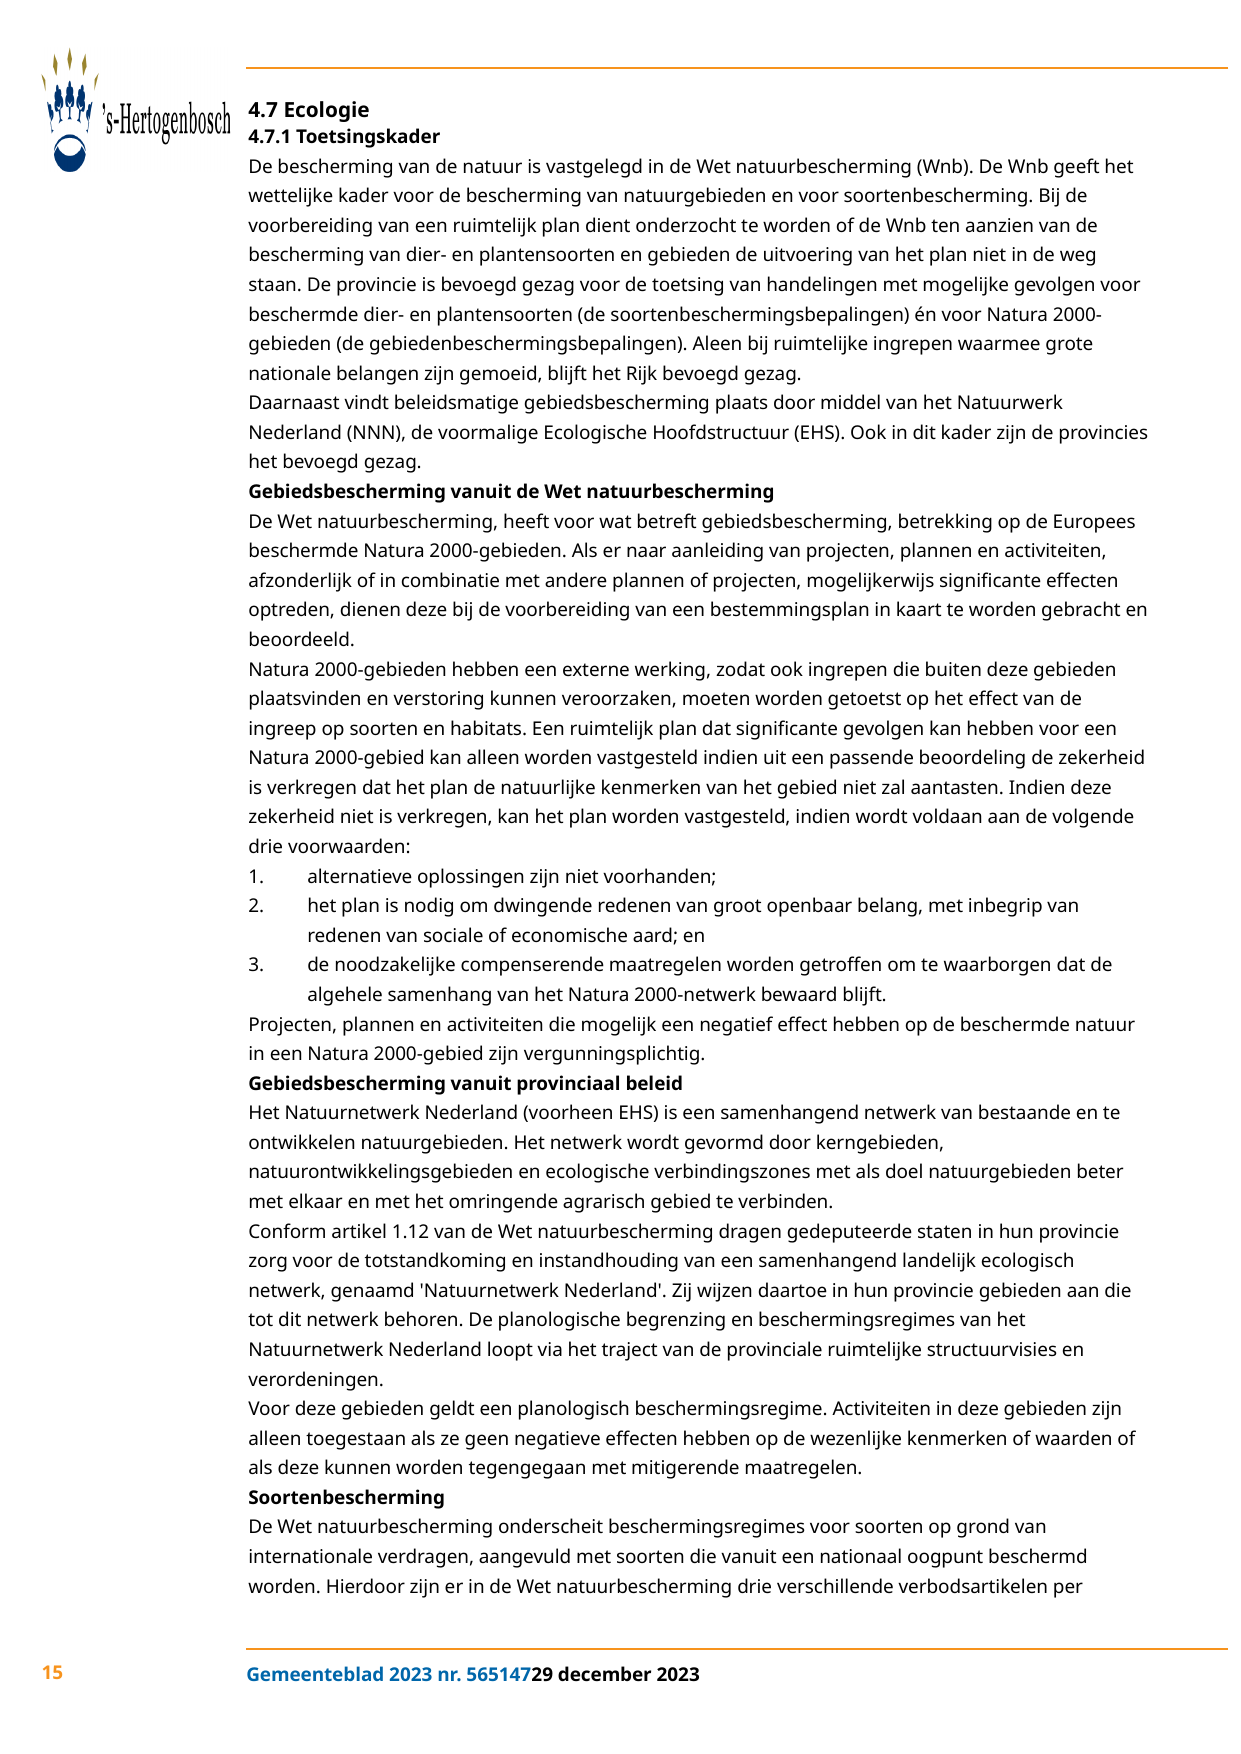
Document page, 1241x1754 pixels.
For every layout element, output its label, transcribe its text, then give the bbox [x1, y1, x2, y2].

text Gebiedsbescherming vanuit de Wet natuurbescherming [248, 478, 1152, 504]
text Projecten, plannen en activiteiten die mogelijk een negatief effect hebben op de beschermde natuur in een Natura 2000-gebied zijn vergunningsplichtig. [248, 1011, 1152, 1066]
text Natura 2000-gebieden hebben een externe werking, zodat ook ingrepen die buiten deze gebieden plaatsvinden en verstoring kunnen veroorzaken, moeten worden getoetst op het effect van de ingreep op soorten en habitats. Een ruimtelijk plan dat significante gevolgen kan hebben voor een Natura 2000-gebied kan alleen worden vastgesteld indien uit een passende beoordeling de zekerheid is verkregen dat het plan de natuurlijke kenmerken van het gebied niet zal aantasten. Indien deze zekerheid niet is verkregen, kan het plan worden vastgesteld, indien wordt voldaan aan de volgende drie voorwaarden: [248, 656, 1152, 859]
list het plan is nodig om dwingende redenen van groot openbaar belang, met inbegrip van redenen van sociale of economische aard; en [248, 892, 1152, 948]
text Gebiedsbescherming vanuit provinciaal beleid [248, 1070, 1152, 1096]
text Daarnaast vindt beleidsmatige gebiedsbescherming plaats door middel van het Natuurwerk Nederland (NNN), de voormalige Ecologische Hoofdstructuur (EHS). Ook in dit kader zijn de provincies het bevoegd gezag. [248, 389, 1152, 474]
text Voor deze gebieden geldt een planologisch beschermingsregime. Activiteiten in deze gebieden zijn alleen toegestaan als ze geen negatieve effecten hebben op de wezenlijke kenmerken of waarden of als deze kunnen worden tegengegaan met mitigerende maatregelen. [248, 1395, 1152, 1480]
text Het Natuurnetwerk Nederland (voorheen EHS) is een samenhangend netwerk van bestaande en te ontwikkelen natuurgebieden. Het netwerk wordt gevormd door kerngebieden, natuurontwikkelingsgebieden en ecologische verbindingszones met als doel natuurgebieden beter met elkaar en met het omringende agrarisch gebied te verbinden. [248, 1099, 1152, 1214]
text 4.7 Ecologie [248, 95, 1152, 123]
text Conform artikel 1.12 van de Wet natuurbescherming dragen gedeputeerde staten in hun provincie zorg voor de totstandkoming en instandhouding van een samenhangend landelijk ecologisch netwerk, genaamd 'Natuurnetwerk Nederland'. Zij wijzen daartoe in hun provincie gebieden aan die tot dit netwerk behoren. De planologische begrenzing en beschermingsregimes van het Natuurnetwerk Nederland loopt via het traject van de provinciale ruimtelijke structuurvisies en verordeningen. [248, 1218, 1152, 1391]
picture [41, 47, 231, 172]
list de noodzakelijke compenserende maatregelen worden getroffen om te waarborgen dat de algehele samenhang van het Natura 2000-netwerk bewaard blijft. [248, 952, 1152, 1007]
list alternatieve oplossingen zijn niet voorhanden; [248, 863, 1152, 888]
text 4.7.1 Toetsingskader [248, 123, 1152, 149]
text Soortenbescherming [248, 1484, 1152, 1510]
text De Wet natuurbescherming onderscheit beschermingsregimes voor soorten op grond van internationale verdragen, aangevuld met soorten die vanuit een nationaal oogpunt beschermd worden. Hierdoor zijn er in de Wet natuurbescherming drie verschillende verbodsartikelen per [248, 1514, 1152, 1598]
text De bescherming van de natuur is vastgelegd in de Wet natuurbescherming (Wnb). De Wnb geeft het wettelijke kader voor de bescherming van natuurgebieden en voor soortenbescherming. Bij de voorbereiding van een ruimtelijk plan dient onderzocht te worden of de Wnb ten aanzien van de bescherming van dier- en plantensoorten en gebieden de uitvoering van het plan niet in de weg staan. De provincie is bevoegd gezag voor de toetsing van handelingen met mogelijke gevolgen voor beschermde dier- en plantensoorten (de soortenbeschermingsbepalingen) én voor Natura 2000-gebieden (de gebiedenbeschermingsbepalingen). Aleen bij ruimtelijke ingrepen waarmee grote nationale belangen zijn gemoeid, blijft het Rijk bevoegd gezag. [248, 153, 1152, 386]
text De Wet natuurbescherming, heeft voor wat betreft gebiedsbescherming, betrekking op de Europees beschermde Natura 2000-gebieden. Als er naar aanleiding van projecten, plannen en activiteiten, afzonderlijk of in combinatie met andere plannen of projecten, mogelijkerwijs significante effecten optreden, dienen deze bij de voorbereiding van een bestemmingsplan in kaart te worden gebracht en beoordeeld. [248, 508, 1152, 652]
